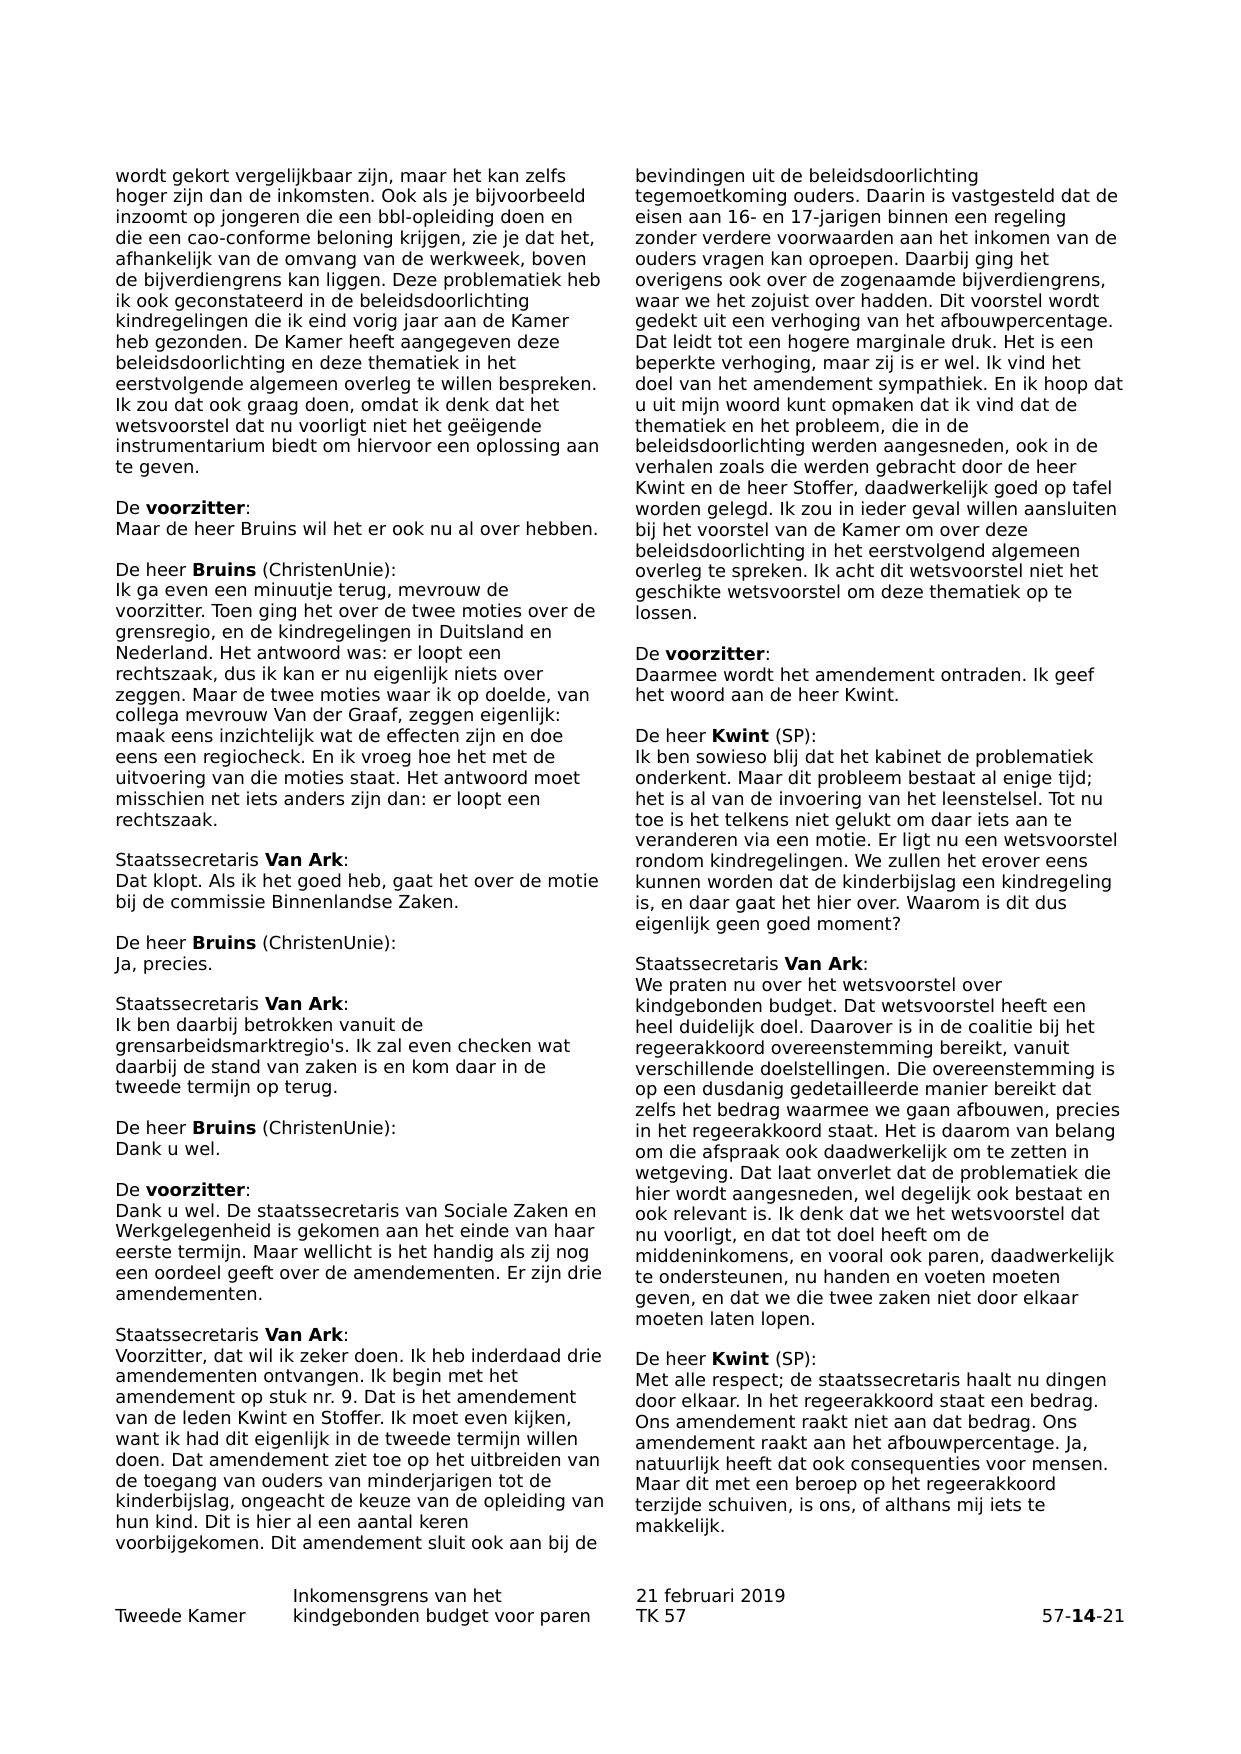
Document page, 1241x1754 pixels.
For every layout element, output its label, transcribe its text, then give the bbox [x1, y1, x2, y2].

text De heer Kwint (SP): [635, 1349, 1125, 1370]
text Dat klopt. Als ik het goed heb, gaat het over de motie bij de commissie Binnenlandse Zaken. [115, 871, 605, 912]
text Dank u wel. [115, 1139, 605, 1160]
text Dank u wel. De staatssecretaris van Sociale Zaken en Werkgelegenheid is gekomen aan het einde van haar eerste termijn. Maar wellicht is het handig als zij nog een oordeel geeft over de amendementen. Er zijn drie amendementen. [115, 1200, 605, 1304]
text Maar de heer Bruins wil het er ook nu al over hebben. [115, 518, 605, 539]
text De voorzitter: [635, 644, 1125, 664]
text Staatssecretaris Van Ark: [115, 850, 605, 871]
text De heer Bruins (ChristenUnie): [115, 932, 605, 953]
text Met alle respect; de staatssecretaris haalt nu dingen door elkaar. In het regeerakkoord staat een bedrag. Ons amendement raakt niet aan dat bedrag. Ons amendement raakt aan het afbouwpercentage. Ja, natuurlijk heeft dat ook consequenties voor mensen. Maar dit met een beroep op het regeerakkoord terzijde schuiven, is ons, of althans mij iets te makkelijk. [635, 1370, 1125, 1537]
text De voorzitter: [115, 1180, 605, 1200]
text bevindingen uit de beleidsdoorlichting tegemoetkoming ouders. Daarin is vastgesteld dat de eisen aan 16- en 17-jarigen binnen een regeling zonder verdere voorwaarden aan het inkomen van de ouders vragen kan oproepen. Daarbij ging het overigens ook over de zogenaamde bijverdiengrens, waar we het zojuist over hadden. Dit voorstel wordt gedekt uit een verhoging van het afbouwpercentage. Dat leidt tot een hogere marginale druk. Het is een beperkte verhoging, maar zij is er wel. Ik vind het doel van het amendement sympathiek. En ik hoop dat u uit mijn woord kunt opmaken dat ik vind dat de thematiek en het probleem, die in de beleidsdoorlichting werden aangesneden, ook in de verhalen zoals die werden gebracht door de heer Kwint en de heer Stoffer, daadwerkelijk goed op tafel worden gelegd. Ik zou in ieder geval willen aansluiten bij het voorstel van de Kamer om over deze beleidsdoorlichting in het eerstvolgend algemeen overleg te spreken. Ik acht dit wetsvoorstel niet het geschikte wetsvoorstel om deze thematiek op te lossen. [635, 165, 1125, 624]
text De voorzitter: [115, 498, 605, 518]
text De heer Bruins (ChristenUnie): [115, 559, 605, 580]
text Ik ben sowieso blij dat het kabinet de problematiek onderkent. Maar dit probleem bestaat al enige tijd; het is al van de invoering van het leenstelsel. Tot nu toe is het telkens niet gelukt om daar iets aan te veranderen via een motie. Er ligt nu een wetsvoorstel rondom kindregelingen. We zullen het erover eens kunnen worden dat de kinderbijslag een kindregeling is, en daar gaat het hier over. Waarom is dit dus eigenlijk geen goed moment? [635, 747, 1125, 934]
text Daarmee wordt het amendement ontraden. Ik geef het woord aan de heer Kwint. [635, 664, 1125, 706]
text wordt gekort vergelijkbaar zijn, maar het kan zelfs hoger zijn dan de inkomsten. Ook als je bijvoorbeeld inzoomt op jongeren die een bbl-opleiding doen en die een cao-conforme beloning krijgen, zie je dat het, afhankelijk van de omvang van de werkweek, boven de bijverdiengrens kan liggen. Deze problematiek heb ik ook geconstateerd in de beleidsdoorlichting kindregelingen die ik eind vorig jaar aan de Kamer heb gezonden. De Kamer heeft aangegeven deze beleidsdoorlichting en deze thematiek in het eerstvolgende algemeen overleg te willen bespreken. Ik zou dat ook graag doen, omdat ik denk dat het wetsvoorstel dat nu voorligt niet het geëigende instrumentarium biedt om hiervoor een oplossing aan te geven. [115, 165, 605, 478]
text We praten nu over het wetsvoorstel over kindgebonden budget. Dat wetsvoorstel heeft een heel duidelijk doel. Daarover is in de coalitie bij het regeerakkoord overeenstemming bereikt, vanuit verschillende doelstellingen. Die overeenstemming is op een dusdanig gedetailleerde manier bereikt dat zelfs het bedrag waarmee we gaan afbouwen, precies in het regeerakkoord staat. Het is daarom van belang om die afspraak ook daadwerkelijk om te zetten in wetgeving. Dat laat onverlet dat de problematiek die hier wordt aangesneden, wel degelijk ook bestaat en ook relevant is. Ik denk dat we het wetsvoorstel dat nu voorligt, en dat tot doel heeft om de middeninkomens, en vooral ook paren, daadwerkelijk te ondersteunen, nu handen en voeten moeten geven, en dat we die twee zaken niet door elkaar moeten laten lopen. [635, 975, 1125, 1329]
text De heer Kwint (SP): [635, 726, 1125, 747]
text Staatssecretaris Van Ark: [635, 954, 1125, 975]
text Ik ga even een minuutje terug, mevrouw de voorzitter. Toen ging het over de twee moties over de grensregio, en de kindregelingen in Duitsland en Nederland. Het antwoord was: er loopt een rechtszaak, dus ik kan er nu eigenlijk niets over zeggen. Maar de twee moties waar ik op doelde, van collega mevrouw Van der Graaf, zeggen eigenlijk: maak eens inzichtelijk wat de effecten zijn en doe eens een regiocheck. En ik vroeg hoe het met de uitvoering van die moties staat. Het antwoord moet misschien net iets anders zijn dan: er loopt een rechtszaak. [115, 580, 605, 830]
text De heer Bruins (ChristenUnie): [115, 1118, 605, 1139]
text Staatssecretaris Van Ark: [115, 994, 605, 1015]
text Staatssecretaris Van Ark: [115, 1324, 605, 1345]
text Voorzitter, dat wil ik zeker doen. Ik heb inderdaad drie amendementen ontvangen. Ik begin met het amendement op stuk nr. 9. Dat is het amendement van de leden Kwint en Stoffer. Ik moet even kijken, want ik had dit eigenlijk in de tweede termijn willen doen. Dat amendement ziet toe op het uitbreiden van de toegang van ouders van minderjarigen tot de kinderbijslag, ongeacht de keuze van de opleiding van hun kind. Dit is hier al een aantal keren voorbijgekomen. Dit amendement sluit ook aan bij de [115, 1345, 605, 1554]
text Ja, precies. [115, 953, 605, 974]
text Ik ben daarbij betrokken vanuit de grensarbeidsmarktregio's. Ik zal even checken wat daarbij de stand van zaken is en kom daar in de tweede termijn op terug. [115, 1015, 605, 1098]
